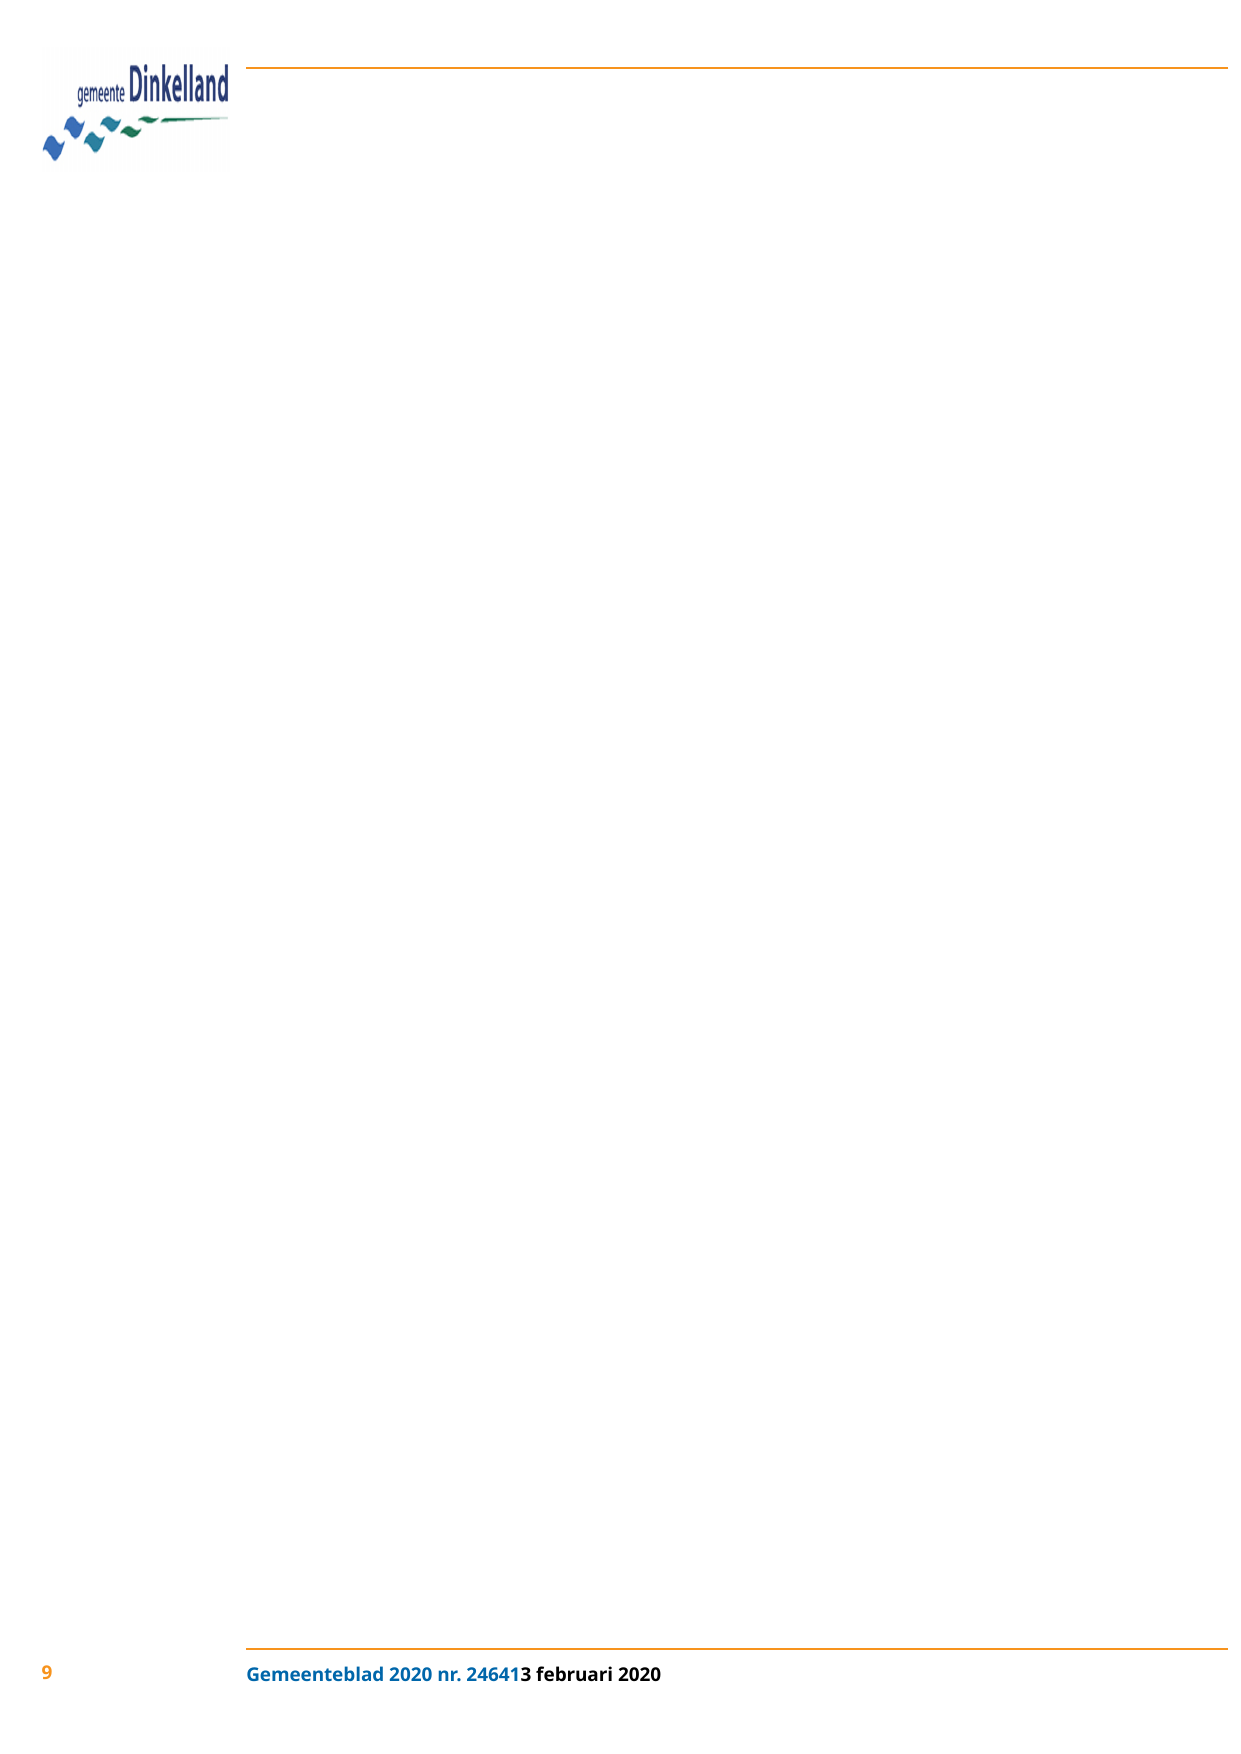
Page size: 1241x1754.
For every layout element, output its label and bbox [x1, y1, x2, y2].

picture [41, 47, 231, 172]
